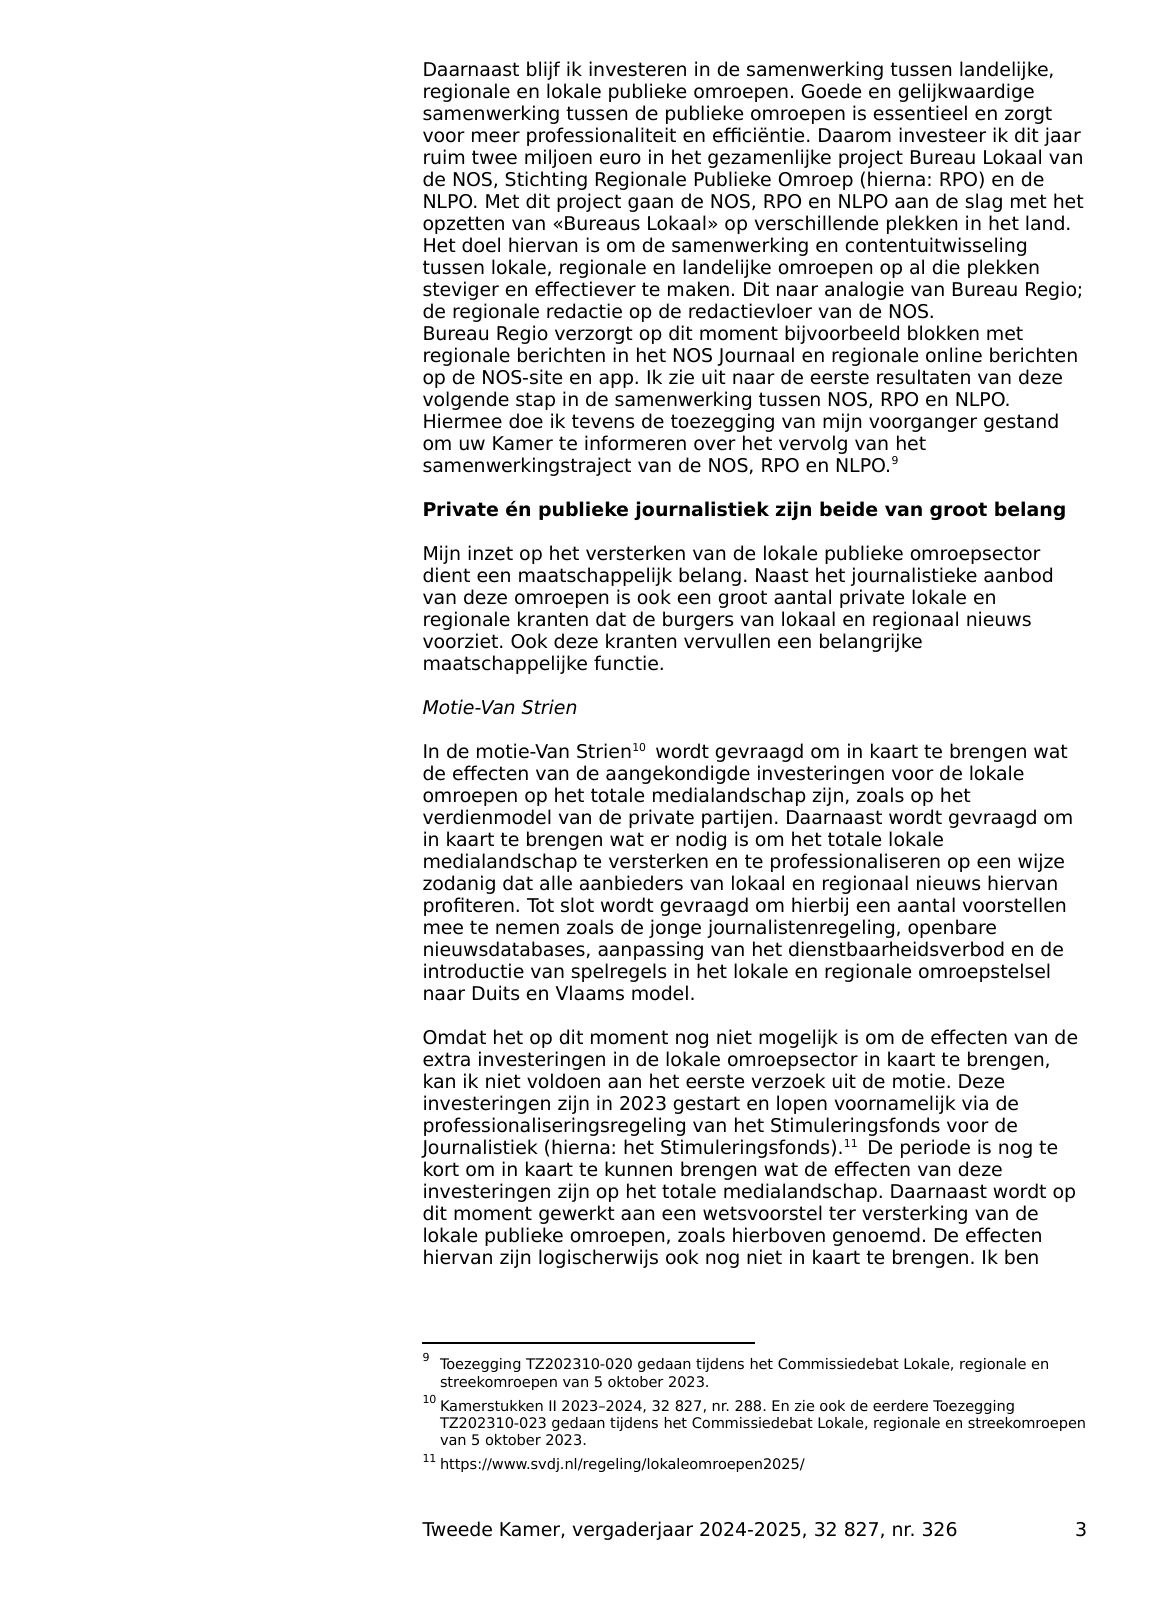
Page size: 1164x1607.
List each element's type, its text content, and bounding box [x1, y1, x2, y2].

subtitle Motie-Van Strien [422, 697, 1087, 719]
text Kamerstukken II 2023–2024, 32 827, nr. 288. En zie ook de eerdere Toezegging TZ202310-023 gedaan tijdens het Commissiedebat Lokale, regionale en streekomroepen van 5 oktober 2023. [422, 1393, 1087, 1449]
text Daarnaast blijf ik investeren in de samenwerking tussen landelijke, regionale en lokale publieke omroepen. Goede en gelijkwaardige samenwerking tussen de publieke omroepen is essentieel en zorgt voor meer professionaliteit en efficiëntie. Daarom investeer ik dit jaar ruim twee miljoen euro in het gezamenlijke project Bureau Lokaal van de NOS, Stichting Regionale Publieke Omroep (hierna: RPO) en de NLPO. Met dit project gaan de NOS, RPO en NLPO aan de slag met het opzetten van «Bureaus Lokaal» op verschillende plekken in het land. Het doel hiervan is om de samenwerking en contentuitwisseling tussen lokale, regionale en landelijke omroepen op al die plekken steviger en effectiever te maken. Dit naar analogie van Bureau Regio; de regionale redactie op de redactievloer van de NOS. [422, 59, 1087, 323]
text In de motie-Van Strien wordt gevraagd om in kaart te brengen wat de effecten van de aangekondigde investeringen voor de lokale omroepen op het totale medialandschap zijn, zoals op het verdienmodel van de private partijen. Daarnaast wordt gevraagd om in kaart te brengen wat er nodig is om het totale lokale medialandschap te versterken en te professionaliseren op een wijze zodanig dat alle aanbieders van lokaal en regionaal nieuws hiervan profiteren. Tot slot wordt gevraagd om hierbij een aantal voorstellen mee te nemen zoals de jonge journalistenregeling, openbare nieuwsdatabases, aanpassing van het dienstbaarheidsverbod en de introductie van spelregels in het lokale en regionale omroepstelsel naar Duits en Vlaams model. [422, 741, 1087, 1005]
text Toezegging TZ202310-020 gedaan tijdens het Commissiedebat Lokale, regionale en streekomroepen van 5 oktober 2023. [422, 1352, 1087, 1391]
text Bureau Regio verzorgt op dit moment bijvoorbeeld blokken met regionale berichten in het NOS Journaal en regionale online berichten op de NOS-site en app. Ik zie uit naar de eerste resultaten van deze volgende stap in de samenwerking tussen NOS, RPO en NLPO. Hiermee doe ik tevens de toezegging van mijn voorganger gestand om uw Kamer te informeren over het vervolg van het samenwerkingstraject van de NOS, RPO en NLPO. [422, 323, 1087, 477]
text Mijn inzet op het versterken van de lokale publieke omroepsector dient een maatschappelijk belang. Naast het journalistieke aanbod van deze omroepen is ook een groot aantal private lokale en regionale kranten dat de burgers van lokaal en regionaal nieuws voorziet. Ook deze kranten vervullen een belangrijke maatschappelijke functie. [422, 543, 1087, 675]
text https://www.svdj.nl/regeling/lokaleomroepen2025/ [422, 1452, 1087, 1474]
subtitle Private én publieke journalistiek zijn beide van groot belang [422, 499, 1087, 521]
text Omdat het op dit moment nog niet mogelijk is om de effecten van de extra investeringen in de lokale omroepsector in kaart te brengen, kan ik niet voldoen aan het eerste verzoek uit de motie. Deze investeringen zijn in 2023 gestart en lopen voornamelijk via de professionaliseringsregeling van het Stimuleringsfonds voor de Journalistiek (hierna: het Stimuleringsfonds). De periode is nog te kort om in kaart te kunnen brengen wat de effecten van deze investeringen zijn op het totale medialandschap. Daarnaast wordt op dit moment gewerkt aan een wetsvoorstel ter versterking van de lokale publieke omroepen, zoals hierboven genoemd. De effecten hiervan zijn logischerwijs ook nog niet in kaart te brengen. Ik ben [422, 1027, 1087, 1269]
